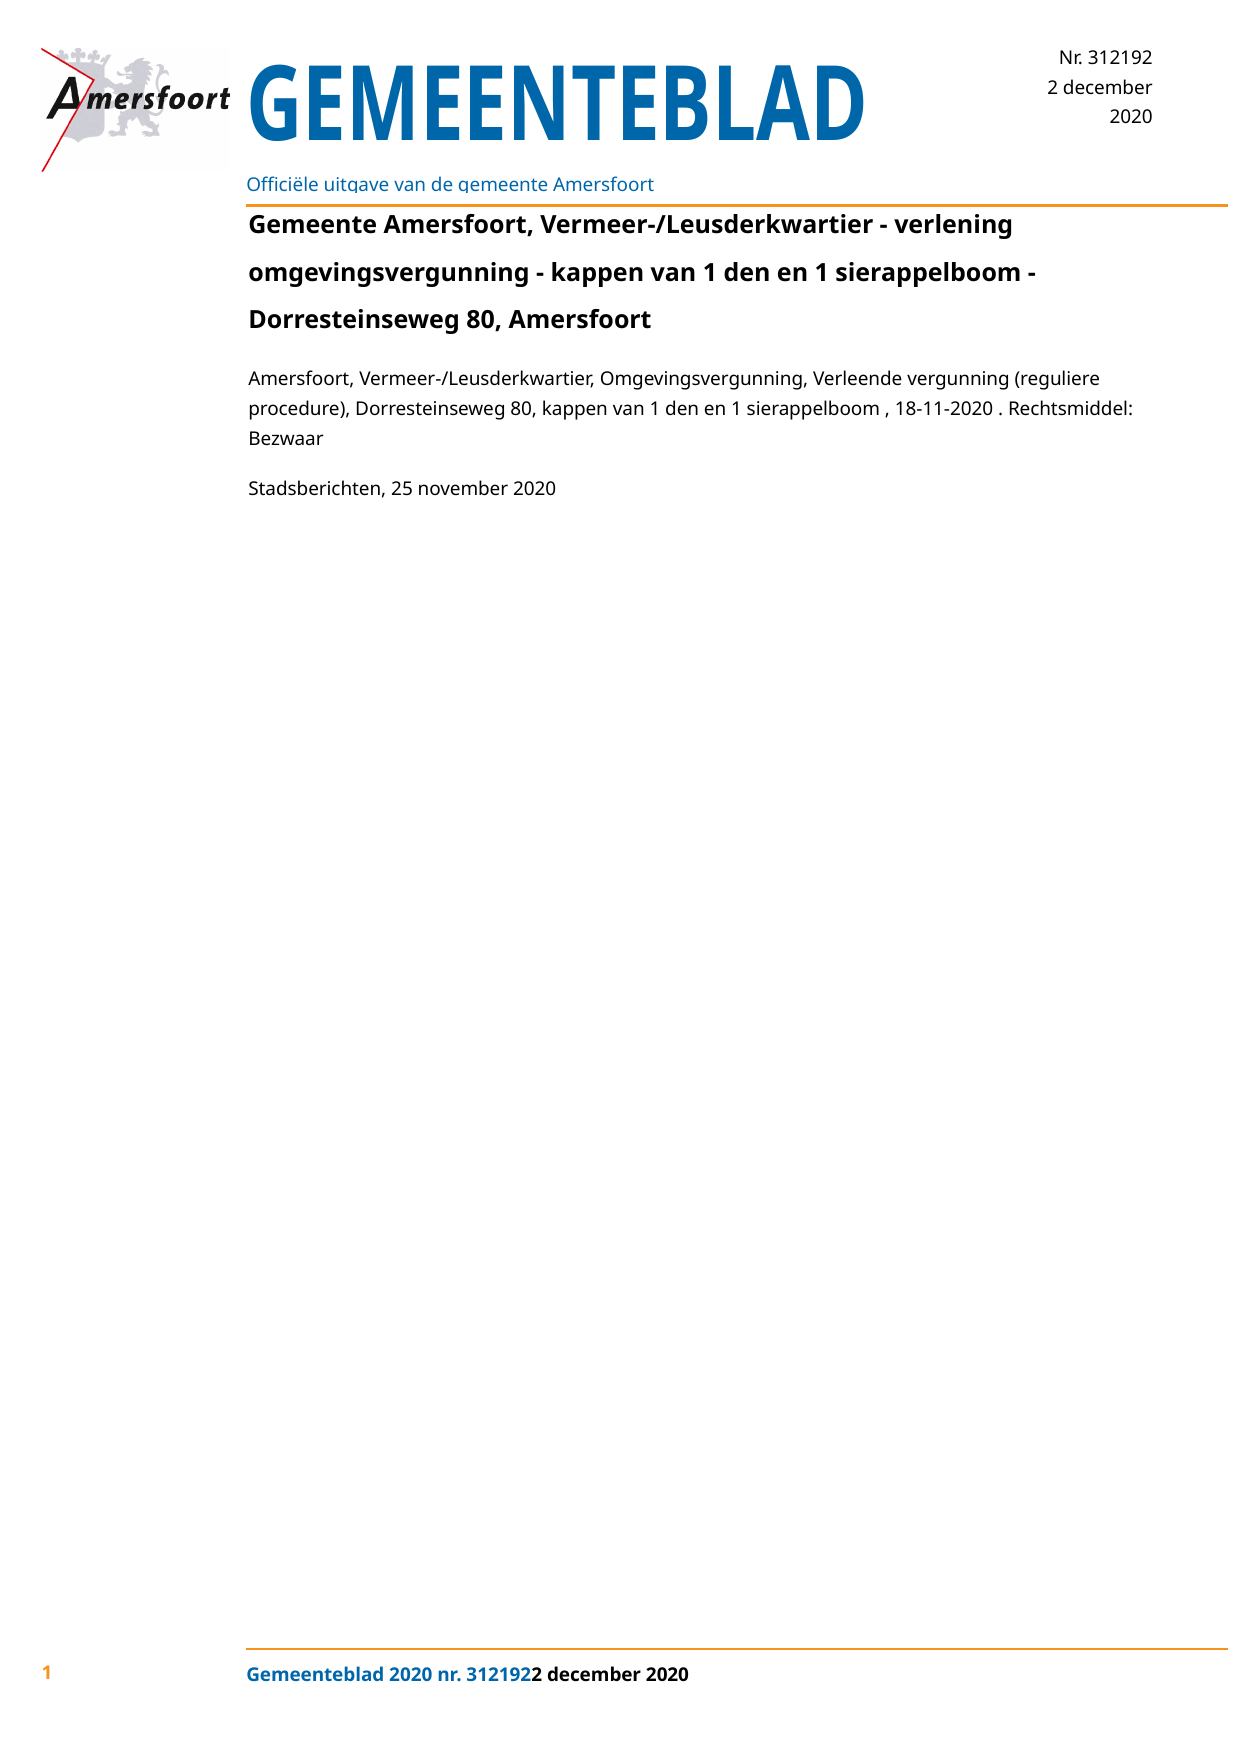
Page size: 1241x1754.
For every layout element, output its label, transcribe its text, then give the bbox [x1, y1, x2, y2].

text Amersfoort, Vermeer-/Leusderkwartier, Omgevingsvergunning, Verleende vergunning (reguliere procedure), Dorresteinseweg 80, kappen van 1 den en 1 sierappelboom , 18-11-2020 . Rechtsmiddel: Bezwaar [248, 366, 1152, 450]
text Stadsberichten, 25 november 2020 [248, 475, 1152, 501]
picture [41, 47, 231, 172]
text Gemeente Amersfoort, Vermeer-/Leusderkwartier - verlening omgevingsvergunning - kappen van 1 den en 1 sierappelboom - Dorresteinseweg 80, Amersfoort [248, 207, 1152, 336]
